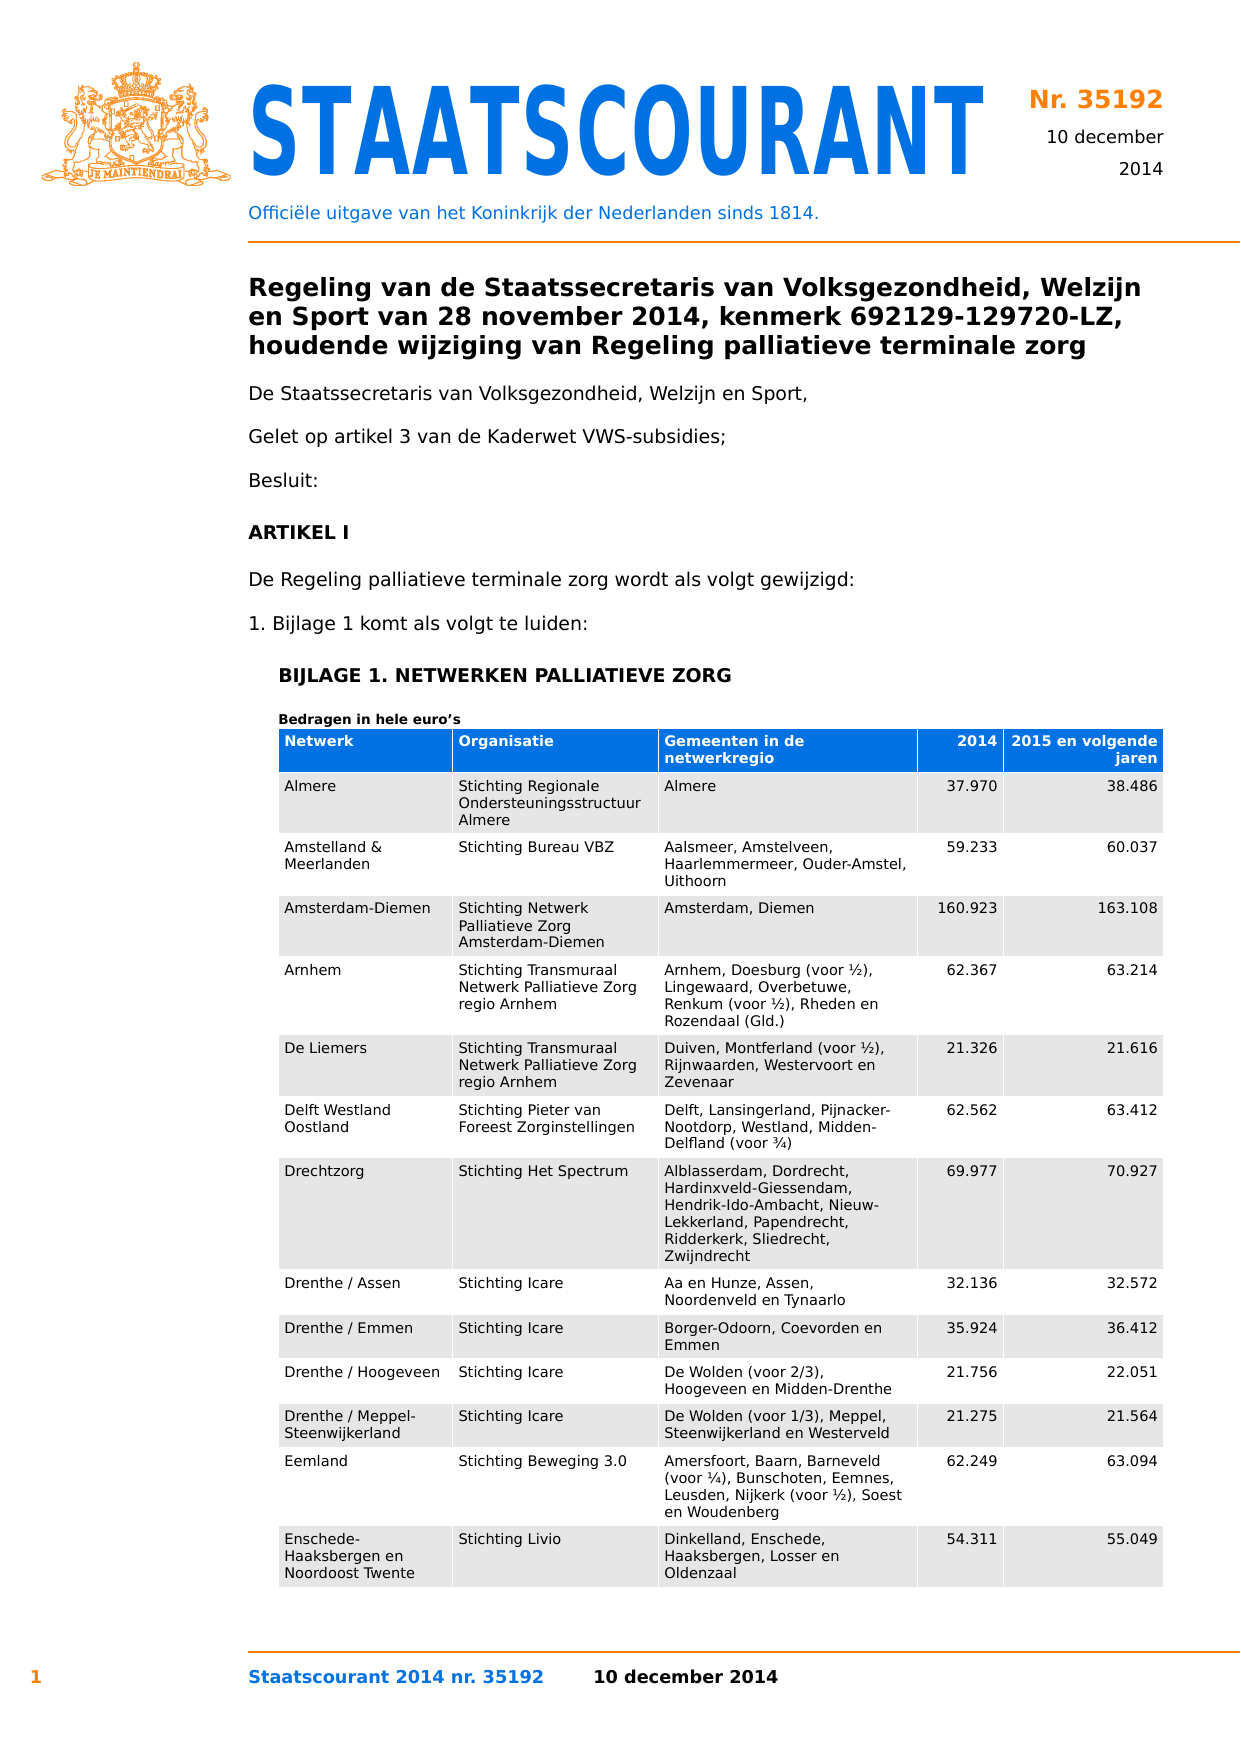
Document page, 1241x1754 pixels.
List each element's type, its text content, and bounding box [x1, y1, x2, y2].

table_cell De Wolden (voor 1/3), Meppel, Steenwijkerland en Westerveld [659, 1404, 917, 1447]
table_cell Stichting Transmuraal Netwerk Palliatieve Zorg regio Arnhem [453, 1035, 658, 1096]
table_cell Amsterdam-Diemen [279, 896, 452, 956]
table_cell Drenthe / Hoogeveen [279, 1359, 452, 1402]
table_cell Drenthe / Meppel-Steenwijkerland [279, 1404, 452, 1447]
table_cell 10 december [998, 121, 1240, 153]
table_cell Stichting Transmuraal Netwerk Palliatieve Zorg regio Arnhem [453, 957, 658, 1034]
table_cell 62.249 [918, 1448, 1003, 1525]
table_cell 59.233 [918, 834, 1003, 895]
table_cell Gemeenten in de netwerkregio [659, 729, 917, 772]
table_cell 63.214 [1004, 957, 1163, 1034]
subtitle Regeling van de Staatssecretaris van Volksgezondheid, Welzijn en Sport van 28 november 2014, kenmerk 692129-129720-LZ, houdende wijziging van Regeling palliatieve terminale zorg [248, 273, 1163, 361]
table_cell Amstelland & Meerlanden [279, 834, 452, 895]
text Besluit: [248, 470, 1163, 492]
table_cell Officiële uitgave van het Koninkrijk der Nederlanden sinds 1814. [248, 203, 1240, 241]
table_cell Stichting Icare [453, 1359, 658, 1402]
table_cell Aalsmeer, Amstelveen, Haarlemmermeer, Ouder-Amstel, Uithoorn [659, 834, 917, 895]
table_cell Almere [659, 773, 917, 833]
table_cell Almere [279, 773, 452, 833]
table_cell 163.108 [1004, 896, 1163, 956]
table_cell Netwerk [279, 729, 452, 772]
table_header Nr. 35192 [998, 62, 1240, 121]
table_cell 63.094 [1004, 1448, 1163, 1525]
table_header [25, 62, 248, 241]
table_cell Stichting Icare [453, 1404, 658, 1447]
table_cell Duiven, Montferland (voor ½), Rijnwaarden, Westervoort en Zevenaar [659, 1035, 917, 1096]
table_cell 32.136 [918, 1270, 1003, 1314]
table_cell 38.486 [1004, 773, 1163, 833]
table_cell Stichting Beweging 3.0 [453, 1448, 658, 1525]
table_cell Arnhem, Doesburg (voor ½), Lingewaard, Overbetuwe, Renkum (voor ½), Rheden en Rozendaal (Gld.) [659, 957, 917, 1034]
table_cell Arnhem [279, 957, 452, 1034]
table_cell Amsterdam, Diemen [659, 896, 917, 956]
table_cell Dinkelland, Enschede, Haaksbergen, Losser en Oldenzaal [659, 1526, 917, 1587]
text Gelet op artikel 3 van de Kaderwet VWS-subsidies; [248, 426, 1163, 448]
table_cell 21.564 [1004, 1404, 1163, 1447]
table_cell De Liemers [279, 1035, 452, 1096]
table_cell 21.616 [1004, 1035, 1163, 1096]
table_cell De Wolden (voor 2/3), Hoogeveen en Midden-Drenthe [659, 1359, 917, 1402]
text De Staatssecretaris van Volksgezondheid, Welzijn en Sport, [248, 382, 1163, 404]
table_header STAATSCOURANT [248, 62, 998, 203]
table_cell 22.051 [1004, 1359, 1163, 1402]
table_cell 36.412 [1004, 1315, 1163, 1358]
table_cell 69.977 [918, 1158, 1003, 1269]
table_cell Stichting Pieter van Foreest Zorginstellingen [453, 1097, 658, 1157]
table_cell 62.562 [918, 1097, 1003, 1157]
table_cell Amersfoort, Baarn, Barneveld (voor ¼), Bunschoten, Eemnes, Leusden, Nijkerk (voor ½), Soest en Woudenberg [659, 1448, 917, 1525]
table_cell 62.367 [918, 957, 1003, 1034]
table_cell 63.412 [1004, 1097, 1163, 1157]
table_cell 21.326 [918, 1035, 1003, 1096]
table_cell Borger-Odoorn, Coevorden en Emmen [659, 1315, 917, 1358]
table_cell 55.049 [1004, 1526, 1163, 1587]
table_cell 37.970 [918, 773, 1003, 833]
table_cell 2014 [918, 729, 1003, 772]
table_cell 60.037 [1004, 834, 1163, 895]
table_cell Stichting Icare [453, 1270, 658, 1314]
subtitle BIJLAGE 1. NETWERKEN PALLIATIEVE ZORG [278, 665, 1163, 687]
table_cell Drenthe / Emmen [279, 1315, 452, 1358]
table_cell Eemland [279, 1448, 452, 1525]
subtitle ARTIKEL I [248, 522, 1163, 544]
table_cell Delft, Lansingerland, Pijnacker-Nootdorp, Westland, Midden-Delfland (voor ¾) [659, 1097, 917, 1157]
table_cell 35.924 [918, 1315, 1003, 1358]
table_cell Enschede-Haaksbergen en Noordoost Twente [279, 1526, 452, 1587]
table_cell Aa en Hunze, Assen, Noordenveld en Tynaarlo [659, 1270, 917, 1314]
text 1. Bijlage 1 komt als volgt te luiden: [248, 613, 1163, 635]
table_cell Organisatie [453, 729, 658, 772]
table_cell Drechtzorg [279, 1158, 452, 1269]
text De Regeling palliatieve terminale zorg wordt als volgt gewijzigd: [248, 569, 1163, 591]
table_cell Stichting Icare [453, 1315, 658, 1358]
table_cell 2015 en volgende jaren [1004, 729, 1163, 772]
table_cell Stichting Het Spectrum [453, 1158, 658, 1269]
table_cell Delft Westland Oostland [279, 1097, 452, 1157]
table_cell Stichting Regionale Ondersteuningsstructuur Almere [453, 773, 658, 833]
table_cell 160.923 [918, 896, 1003, 956]
table_cell 54.311 [918, 1526, 1003, 1587]
table_header Bedragen in hele euro’s [278, 712, 1163, 728]
table_cell Stichting Netwerk Palliatieve Zorg Amsterdam-Diemen [453, 896, 658, 956]
picture [41, 62, 231, 186]
table_cell Stichting Livio [453, 1526, 658, 1587]
table_cell 32.572 [1004, 1270, 1163, 1314]
table_cell 2014 [998, 153, 1240, 203]
table_cell Drenthe / Assen [279, 1270, 452, 1314]
table_cell 21.275 [918, 1404, 1003, 1447]
table_cell 21.756 [918, 1359, 1003, 1402]
table_cell 70.927 [1004, 1158, 1163, 1269]
table_cell Stichting Bureau VBZ [453, 834, 658, 895]
table_cell Alblasserdam, Dordrecht, Hardinxveld-Giessendam, Hendrik-Ido-Ambacht, Nieuw-Lekkerland, Papendrecht, Ridderkerk, Sliedrecht, Zwijndrecht [659, 1158, 917, 1269]
